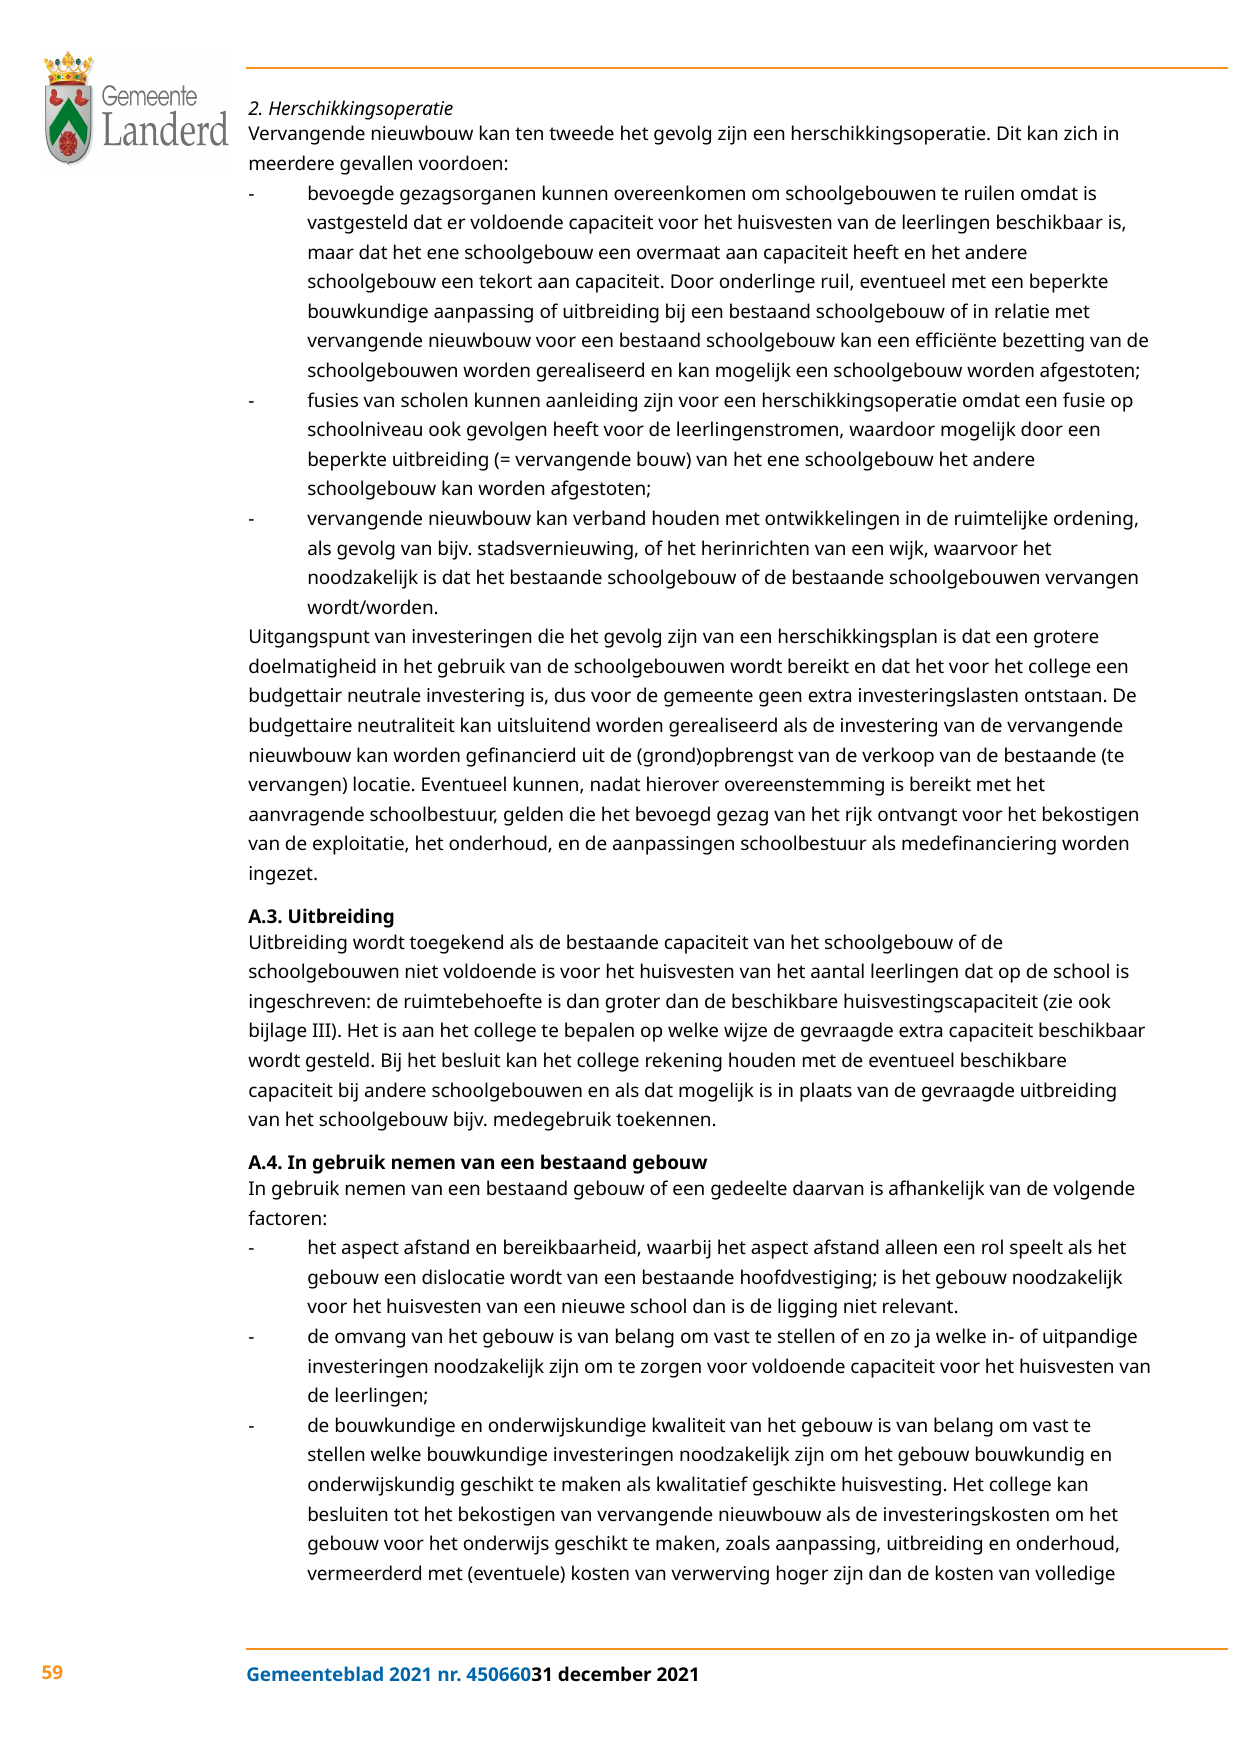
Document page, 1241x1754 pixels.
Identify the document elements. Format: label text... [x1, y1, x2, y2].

list bevoegde gezagsorganen kunnen overeenkomen om schoolgebouwen te ruilen omdat is vastgesteld dat er voldoende capaciteit voor het huisvesten van de leerlingen beschikbaar is, maar dat het ene schoolgebouw een overmaat aan capaciteit heeft en het andere schoolgebouw een tekort aan capaciteit. Door onderlinge ruil, eventueel met een beperkte bouwkundige aanpassing of uitbreiding bij een bestaand schoolgebouw of in relatie met vervangende nieuwbouw voor een bestaand schoolgebouw kan een efficiënte bezetting van de schoolgebouwen worden gerealiseerd en kan mogelijk een schoolgebouw worden afgestoten; [248, 180, 1152, 383]
list fusies van scholen kunnen aanleiding zijn voor een herschikkingsoperatie omdat een fusie op schoolniveau ook gevolgen heeft voor de leerlingenstromen, waardoor mogelijk door een beperkte uitbreiding (= vervangende bouw) van het ene schoolgebouw het andere schoolgebouw kan worden afgestoten; [248, 387, 1152, 501]
list de omvang van het gebouw is van belang om vast te stellen of en zo ja welke in- of uitpandige investeringen noodzakelijk zijn om te zorgen voor voldoende capaciteit voor het huisvesten van de leerlingen; [248, 1323, 1152, 1408]
text Uitgangspunt van investeringen die het gevolg zijn van een herschikkingsplan is dat een grotere doelmatigheid in het gebruik van de schoolgebouwen wordt bereikt en dat het voor het college een budgettair neutrale investering is, dus voor de gemeente geen extra investeringslasten ontstaan. De budgettaire neutraliteit kan uitsluitend worden gerealiseerd als de investering van de vervangende nieuwbouw kan worden gefinancierd uit de (grond)opbrengst van de verkoop van de bestaande (te vervangen) locatie. Eventueel kunnen, nadat hierover overeenstemming is bereikt met het aanvragende schoolbestuur, gelden die het bevoegd gezag van het rijk ontvangt voor het bekostigen van de exploitatie, het onderhoud, en de aanpassingen schoolbestuur als medefinanciering worden ingezet. [248, 623, 1152, 886]
text Vervangende nieuwbouw kan ten tweede het gevolg zijn een herschikkingsoperatie. Dit kan zich in meerdere gevallen voordoen: [248, 121, 1152, 176]
list vervangende nieuwbouw kan verband houden met ontwikkelingen in de ruimtelijke ordening, als gevolg van bijv. stadsvernieuwing, of het herinrichten van een wijk, waarvoor het noodzakelijk is dat het bestaande schoolgebouw of de bestaande schoolgebouwen vervangen wordt/worden. [248, 505, 1152, 619]
text Uitbreiding wordt toegekend als de bestaande capaciteit van het schoolgebouw of de schoolgebouwen niet voldoende is voor het huisvesten van het aantal leerlingen dat op de school is ingeschreven: de ruimtebehoefte is dan groter dan de beschikbare huisvestingscapaciteit (zie ook bijlage III). Het is aan het college te bepalen op welke wijze de gevraagde extra capaciteit beschikbaar wordt gesteld. Bij het besluit kan het college rekening houden met de eventueel beschikbare capaciteit bij andere schoolgebouwen en als dat mogelijk is in plaats van de gevraagde uitbreiding van het schoolgebouw bijv. medegebruik toekennen. [248, 929, 1152, 1132]
picture [41, 47, 231, 172]
list het aspect afstand en bereikbaarheid, waarbij het aspect afstand alleen een rol speelt als het gebouw een dislocatie wordt van een bestaande hoofdvestiging; is het gebouw noodzakelijk voor het huisvesten van een nieuwe school dan is de ligging niet relevant. [248, 1234, 1152, 1319]
list de bouwkundige en onderwijskundige kwaliteit van het gebouw is van belang om vast te stellen welke bouwkundige investeringen noodzakelijk zijn om het gebouw bouwkundig en onderwijskundig geschikt te maken als kwalitatief geschikte huisvesting. Het college kan besluiten tot het bekostigen van vervangende nieuwbouw als de investeringskosten om het gebouw voor het onderwijs geschikt te maken, zoals aanpassing, uitbreiding en onderhoud, vermeerderd met (eventuele) kosten van verwerving hoger zijn dan de kosten van volledige [248, 1412, 1152, 1586]
text A.4. In gebruik nemen van een bestaand gebouw [248, 1149, 1152, 1175]
text 2. Herschikkingsoperatie [248, 95, 1152, 121]
text A.3. Uitbreiding [248, 903, 1152, 929]
text In gebruik nemen van een bestaand gebouw of een gedeelte daarvan is afhankelijk van de volgende factoren: [248, 1175, 1152, 1231]
